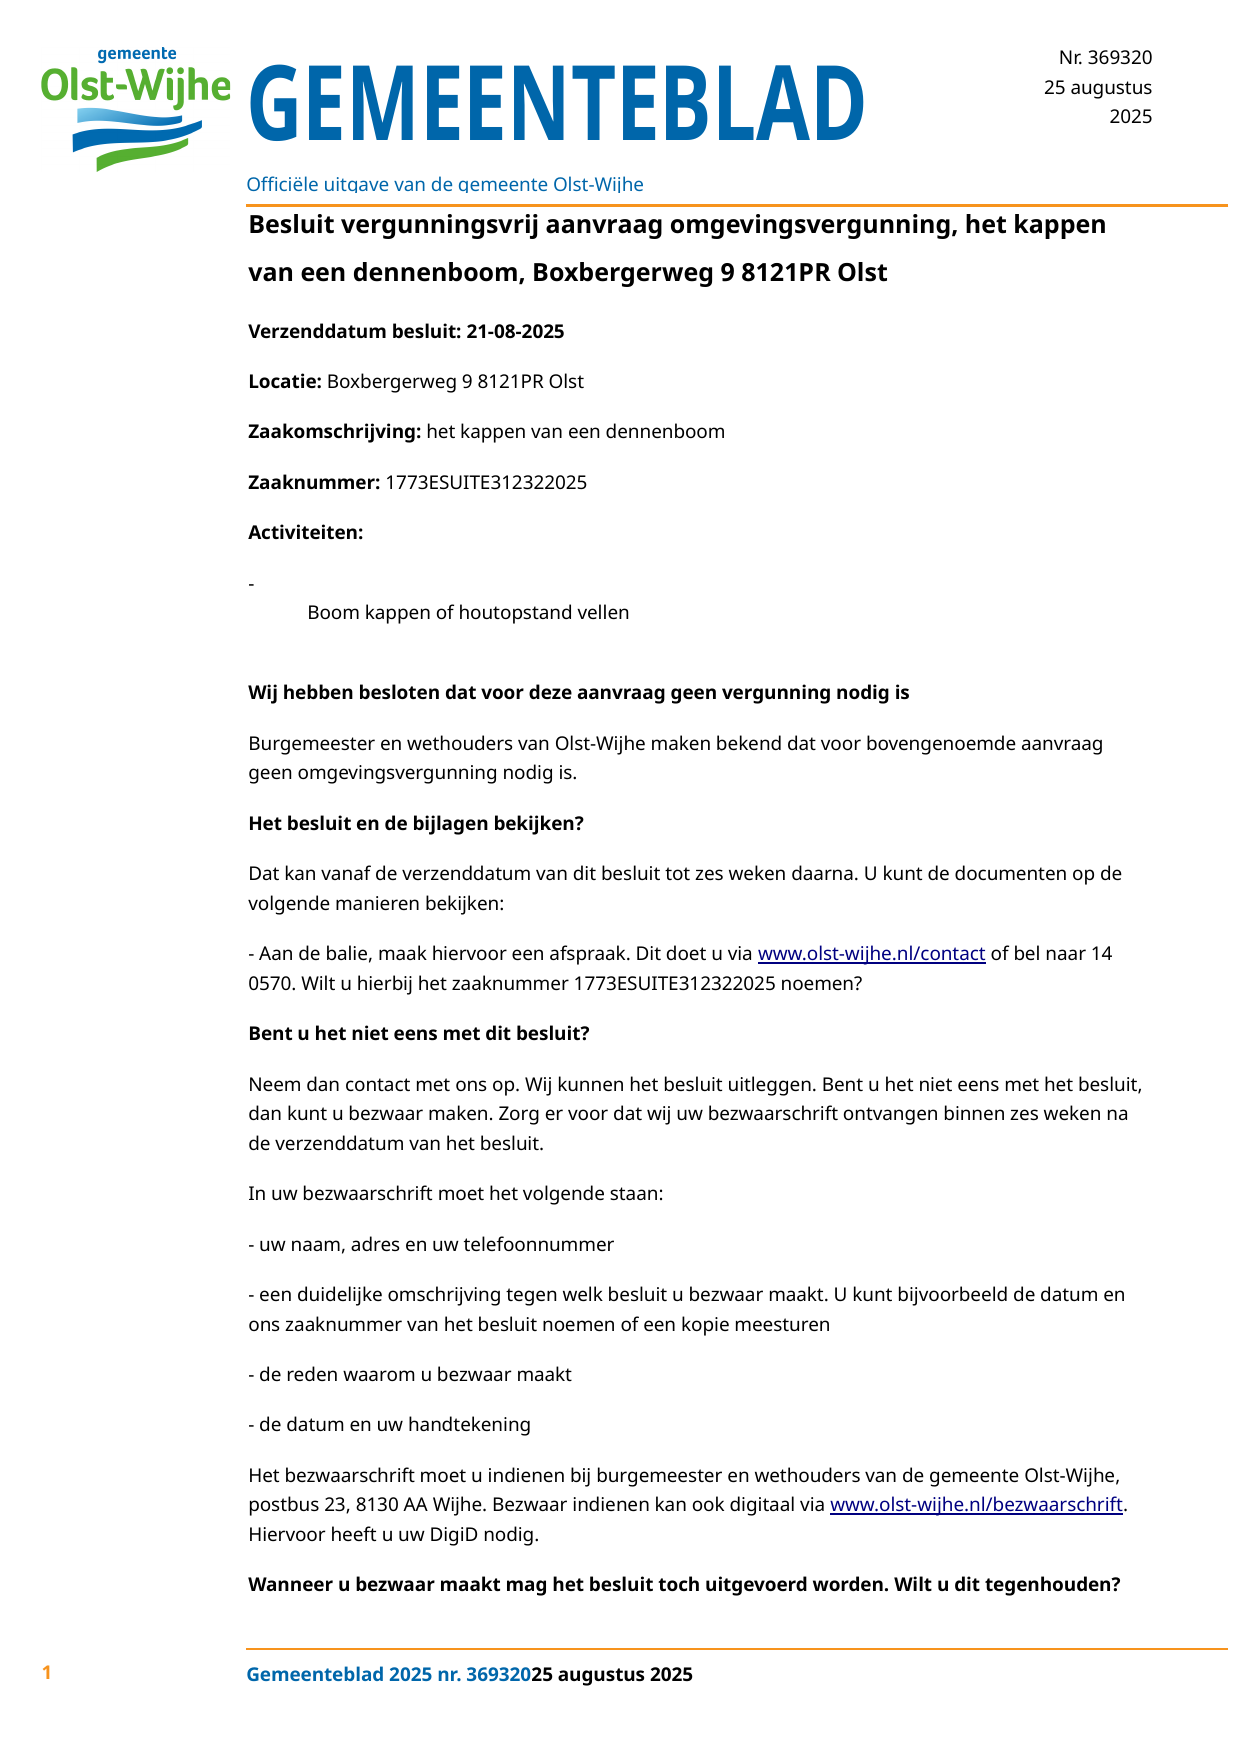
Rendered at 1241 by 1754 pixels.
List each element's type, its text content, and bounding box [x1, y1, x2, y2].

text - uw naam, adres en uw telefoonnummer [248, 1231, 1152, 1257]
text - Aan de balie, maak hiervoor een afspraak. Dit doet u via www.olst-wijhe.nl/contact of bel naar 14 0570. Wilt u hierbij het zaaknummer 1773ESUITE312322025 noemen? [248, 940, 1152, 996]
text Bent u het niet eens met dit besluit? [248, 1020, 1152, 1046]
text Besluit vergunningsvrij aanvraag omgevingsvergunning, het kappen van een dennenboom, Boxbergerweg 9 8121PR Olst [248, 207, 1152, 288]
text Activiteiten: [248, 519, 1152, 545]
text - de datum en uw handtekening [248, 1412, 1152, 1437]
text Verzenddatum besluit: 21-08-2025 [248, 318, 1152, 344]
text Het besluit en de bijlagen bekijken? [248, 810, 1152, 836]
list Boom kappen of houtopstand vellen [248, 599, 1152, 625]
text Neem dan contact met ons op. Wij kunnen het besluit uitleggen. Bent u het niet eens met het besluit, dan kunt u bezwaar maken. Zorg er voor dat wij uw bezwaarschrift ontvangen binnen zes weken na de verzenddatum van het besluit. [248, 1071, 1152, 1156]
text Wanneer u bezwaar maakt mag het besluit toch uitgevoerd worden. Wilt u dit tegenhouden? [248, 1572, 1152, 1597]
text - een duidelijke omschrijving tegen welk besluit u bezwaar maakt. U kunt bijvoorbeeld de datum en ons zaaknummer van het besluit noemen of een kopie meesturen [248, 1281, 1152, 1337]
picture [41, 47, 231, 172]
text Dat kan vanaf de verzenddatum van dit besluit tot zes weken daarna. U kunt de documenten op de volgende manieren bekijken: [248, 860, 1152, 916]
text Zaaknummer: 1773ESUITE312322025 [248, 469, 1152, 495]
text - de reden waarom u bezwaar maakt [248, 1361, 1152, 1387]
text Locatie: Boxbergerweg 9 8121PR Olst [248, 368, 1152, 394]
text Het bezwaarschrift moet u indienen bij burgemeester en wethouders van de gemeente Olst-Wijhe, postbus 23, 8130 AA Wijhe. Bezwaar indienen kan ook digitaal via www.olst-wijhe.nl/bezwaarschrift. Hiervoor heeft u uw DigiD nodig. [248, 1462, 1152, 1547]
text Zaakomschrijving: het kappen van een dennenboom [248, 419, 1152, 444]
text Burgemeester en wethouders van Olst-Wijhe maken bekend dat voor bovengenoemde aanvraag geen omgevingsvergunning nodig is. [248, 730, 1152, 785]
text In uw bezwaarschrift moet het volgende staan: [248, 1180, 1152, 1206]
text Wij hebben besloten dat voor deze aanvraag geen vergunning nodig is [248, 679, 1152, 705]
